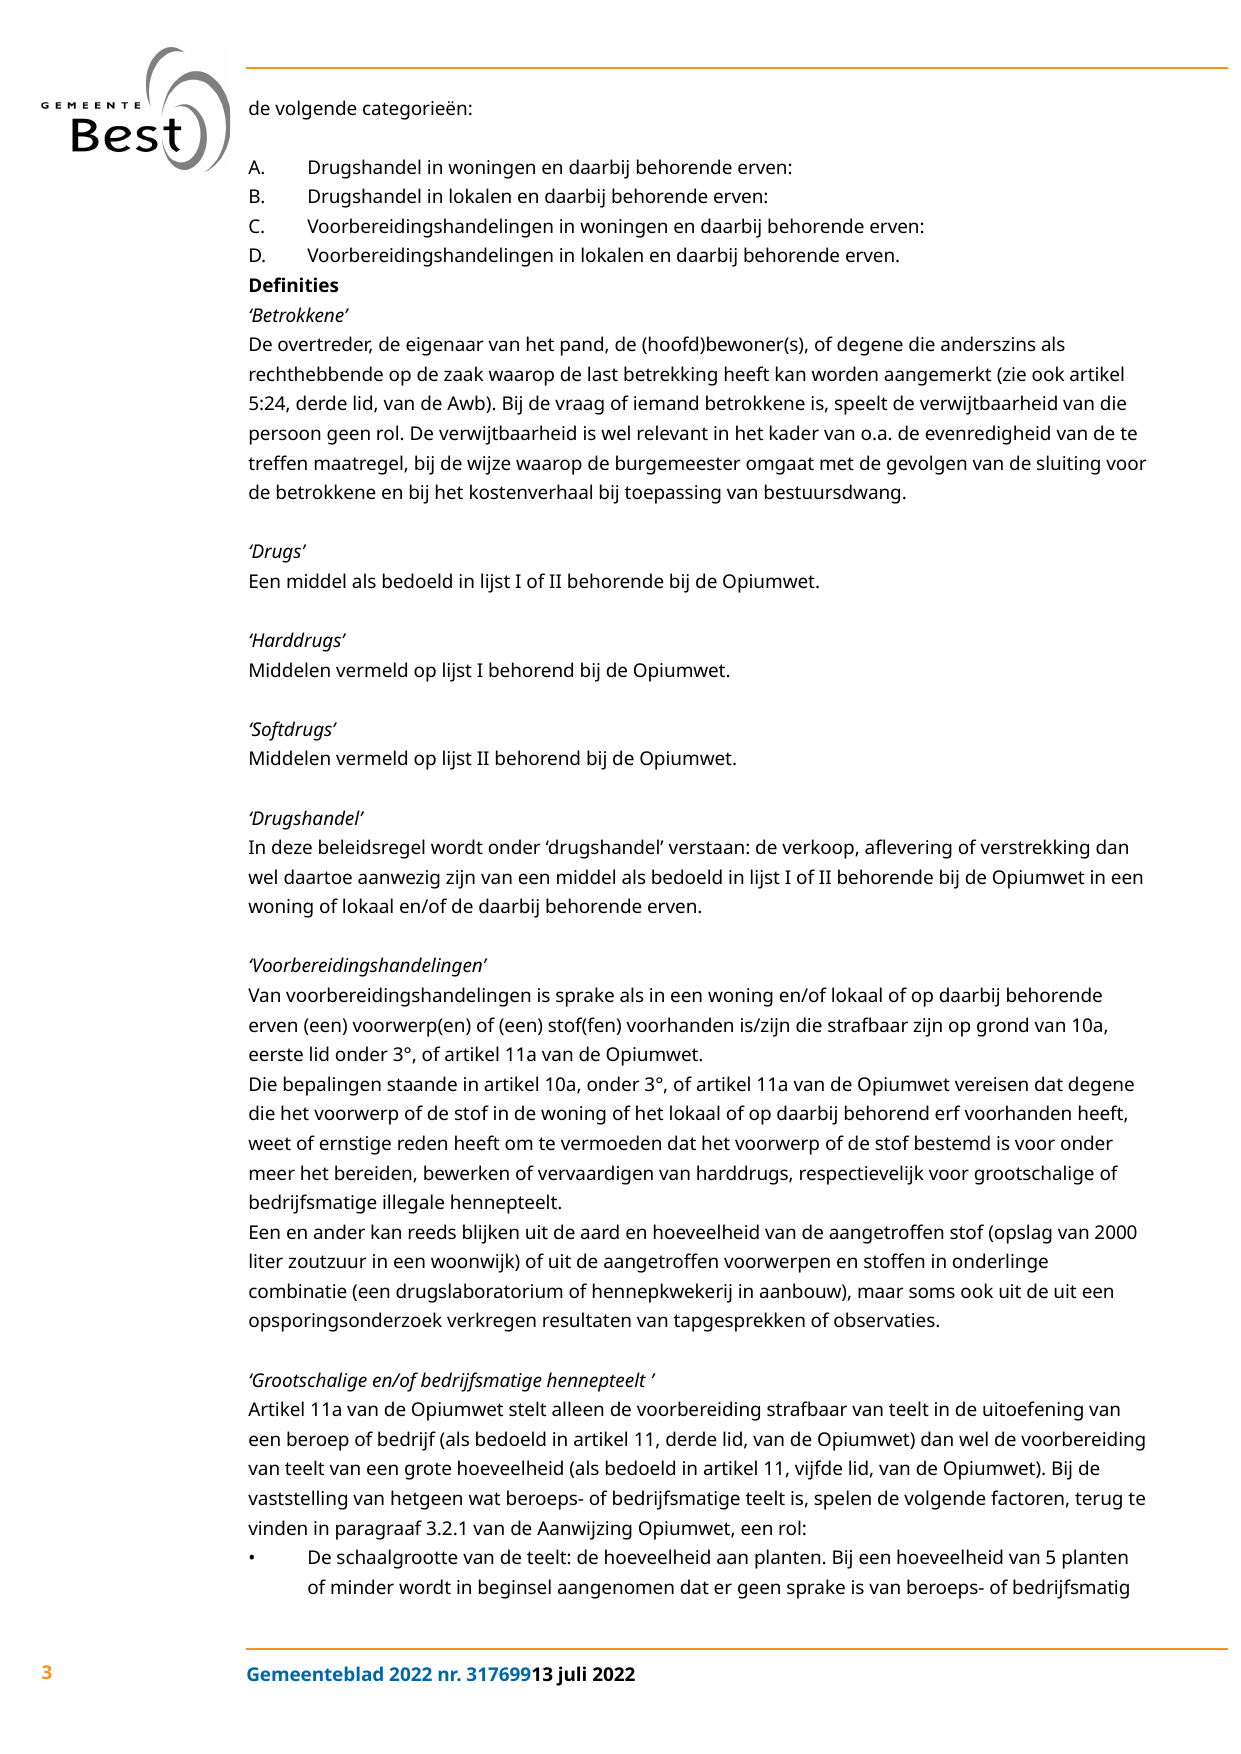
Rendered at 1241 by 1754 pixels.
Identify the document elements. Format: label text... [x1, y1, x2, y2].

text de volgende categorieën: [248, 95, 1152, 121]
text ‘Grootschalige en/of bedrijfsmatige hennepteelt ’ [248, 1367, 1152, 1393]
list Drugshandel in lokalen en daarbij behorende erven: [248, 183, 1152, 209]
text Middelen vermeld op lijst II behorend bij de Opiumwet. [248, 746, 1152, 771]
list Drugshandel in woningen en daarbij behorende erven: [248, 154, 1152, 180]
text De overtreder, de eigenaar van het pand, de (hoofd)bewoner(s), of degene die anderszins als rechthebbende op de zaak waarop de last betrekking heeft kan worden aangemerkt (zie ook artikel 5:24, derde lid, van de Awb). Bij de vraag of iemand betrokkene is, speelt de verwijtbaarheid van die persoon geen rol. De verwijtbaarheid is wel relevant in het kader van o.a. de evenredigheid van de te treffen maatregel, bij de wijze waarop de burgemeester omgaat met de gevolgen van de sluiting voor de betrokkene en bij het kostenverhaal bij toepassing van bestuursdwang. [248, 331, 1152, 505]
list De schaalgrootte van de teelt: de hoeveelheid aan planten. Bij een hoeveelheid van 5 planten of minder wordt in beginsel aangenomen dat er geen sprake is van beroeps- of bedrijfsmatig [248, 1544, 1152, 1600]
text Middelen vermeld op lijst I behorend bij de Opiumwet. [248, 657, 1152, 683]
text ‘Drugs’ [248, 538, 1152, 564]
text ‘Harddrugs’ [248, 627, 1152, 653]
list Voorbereidingshandelingen in woningen en daarbij behorende erven: [248, 213, 1152, 239]
text ‘Drugshandel’ [248, 805, 1152, 831]
text Een en ander kan reeds blijken uit de aard en hoeveelheid van de aangetroffen stof (opslag van 2000 liter zoutzuur in een woonwijk) of uit de aangetroffen voorwerpen en stoffen in onderlinge combinatie (een drugslaboratorium of hennepkwekerij in aanbouw), maar soms ook uit de uit een opsporingsonderzoek verkregen resultaten van tapgesprekken of observaties. [248, 1219, 1152, 1333]
text ‘Voorbereidingshandelingen’ [248, 953, 1152, 978]
list Voorbereidingshandelingen in lokalen en daarbij behorende erven. [248, 243, 1152, 268]
text Een middel als bedoeld in lijst I of II behorende bij de Opiumwet. [248, 568, 1152, 594]
text Definities [248, 272, 1152, 298]
text Van voorbereidingshandelingen is sprake als in een woning en/of lokaal of op daarbij behorende erven (een) voorwerp(en) of (een) stof(fen) voorhanden is/zijn die strafbaar zijn op grond van 10a, eerste lid onder 3°, of artikel 11a van de Opiumwet. [248, 982, 1152, 1067]
picture [41, 47, 231, 172]
text ‘Softdrugs’ [248, 716, 1152, 742]
text Artikel 11a van de Opiumwet stelt alleen de voorbereiding strafbaar van teelt in de uitoefening van een beroep of bedrijf (als bedoeld in artikel 11, derde lid, van de Opiumwet) dan wel de voorbereiding van teelt van een grote hoeveelheid (als bedoeld in artikel 11, vijfde lid, van de Opiumwet). Bij de vaststelling van hetgeen wat beroeps- of bedrijfsmatige teelt is, spelen de volgende factoren, terug te vinden in paragraaf 3.2.1 van de Aanwijzing Opiumwet, een rol: [248, 1396, 1152, 1541]
text Die bepalingen staande in artikel 10a, onder 3°, of artikel 11a van de Opiumwet vereisen dat degene die het voorwerp of de stof in de woning of het lokaal of op daarbij behorend erf voorhanden heeft, weet of ernstige reden heeft om te vermoeden dat het voorwerp of de stof bestemd is voor onder meer het bereiden, bewerken of vervaardigen van harddrugs, respectievelijk voor grootschalige of bedrijfsmatige illegale hennepteelt. [248, 1071, 1152, 1215]
text In deze beleidsregel wordt onder ‘drugshandel’ verstaan: de verkoop, aflevering of verstrekking dan wel daartoe aanwezig zijn van een middel als bedoeld in lijst I of II behorende bij de Opiumwet in een woning of lokaal en/of de daarbij behorende erven. [248, 834, 1152, 919]
text ‘Betrokkene’ [248, 302, 1152, 328]
